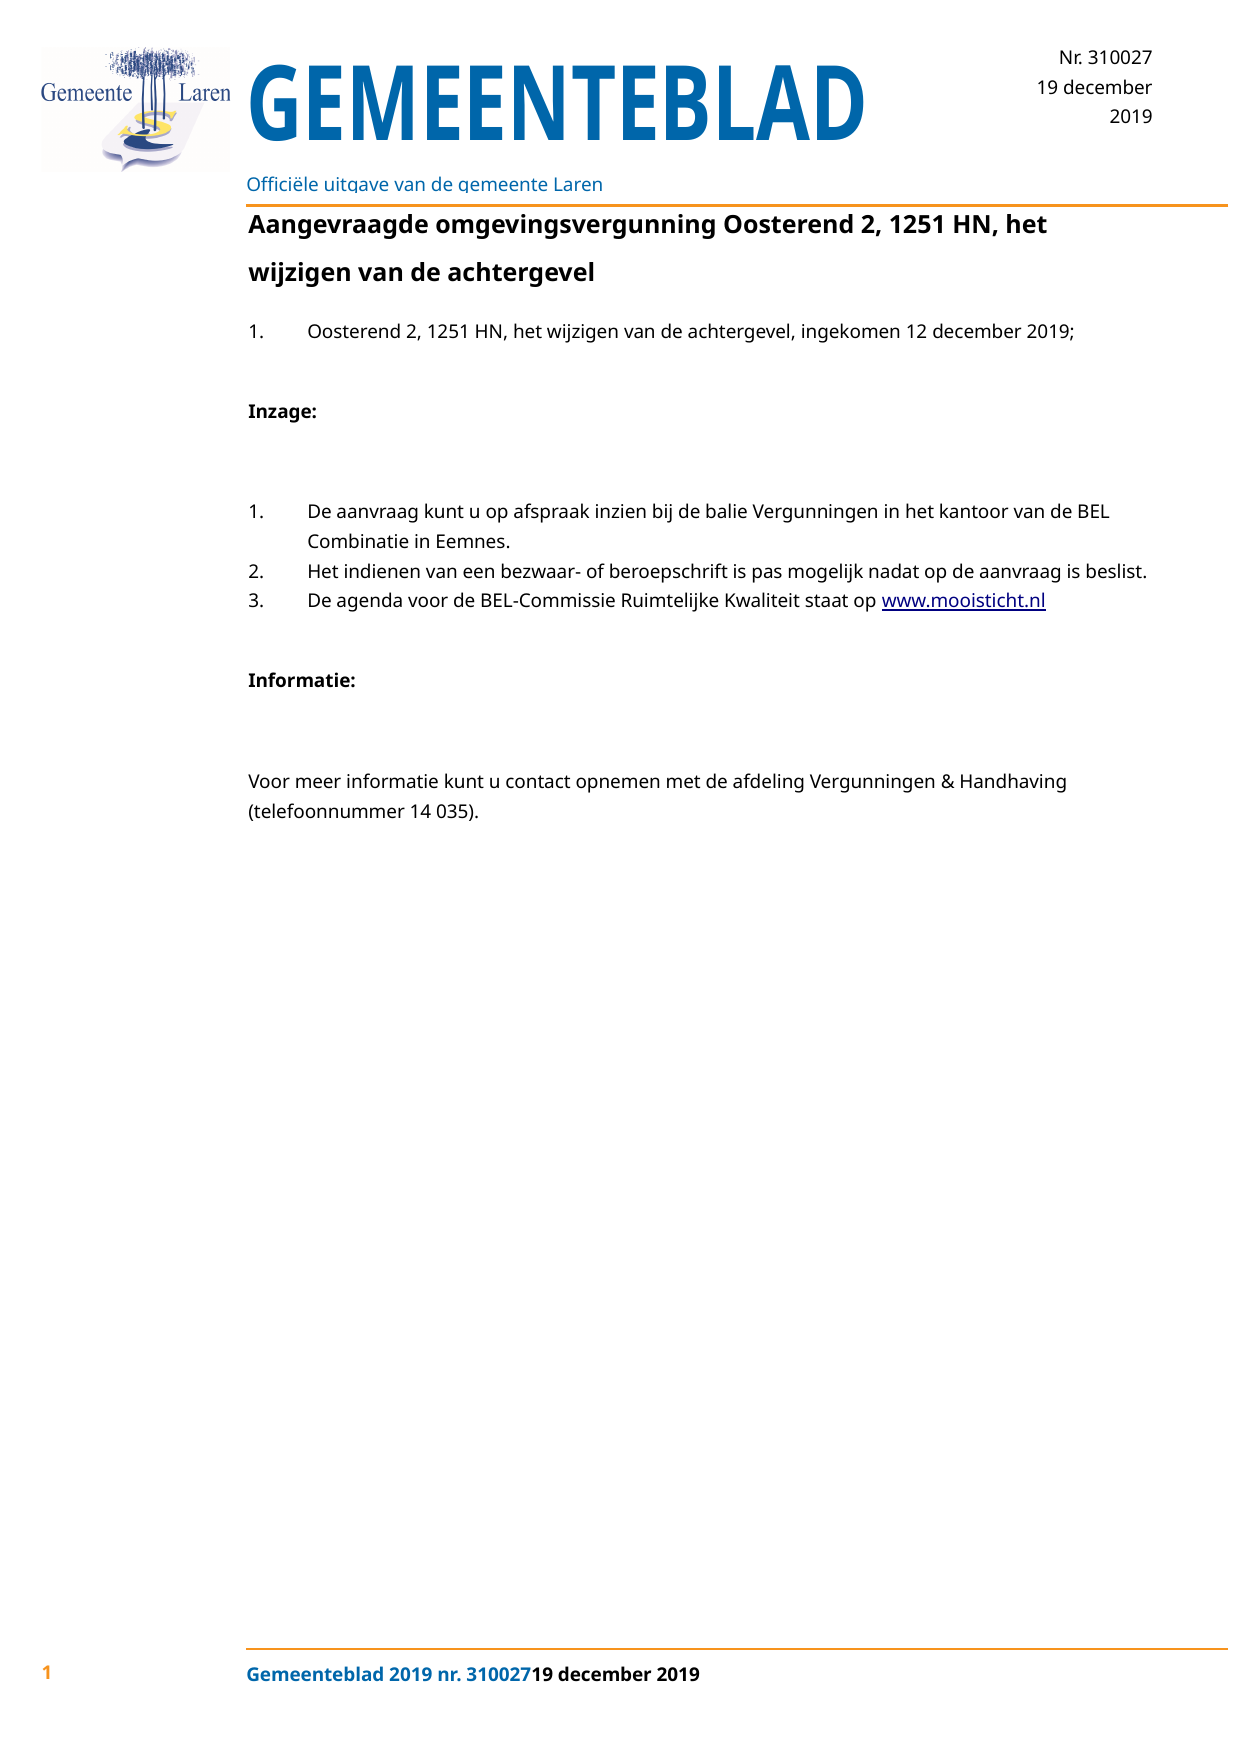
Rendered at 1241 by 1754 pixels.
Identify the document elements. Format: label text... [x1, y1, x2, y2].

list De aanvraag kunt u op afspraak inzien bij de balie Vergunningen in het kantoor van de BEL Combinatie in Eemnes. [248, 499, 1152, 554]
text Voor meer informatie kunt u contact opnemen met de afdeling Vergunningen & Handhaving (telefoonnummer 14 035). [248, 768, 1152, 824]
list De agenda voor de BEL-Commissie Ruimtelijke Kwaliteit staat op www.mooisticht.nl [248, 587, 1152, 613]
text Aangevraagde omgevingsvergunning Oosterend 2, 1251 HN, het wijzigen van de achtergevel [248, 207, 1152, 288]
text Informatie: [248, 667, 1152, 693]
list Het indienen van een bezwaar- of beroepschrift is pas mogelijk nadat op de aanvraag is beslist. [248, 558, 1152, 584]
list Oosterend 2, 1251 HN, het wijzigen van de achtergevel, ingekomen 12 december 2019; [248, 318, 1152, 344]
picture [41, 47, 231, 172]
text Inzage: [248, 398, 1152, 424]
